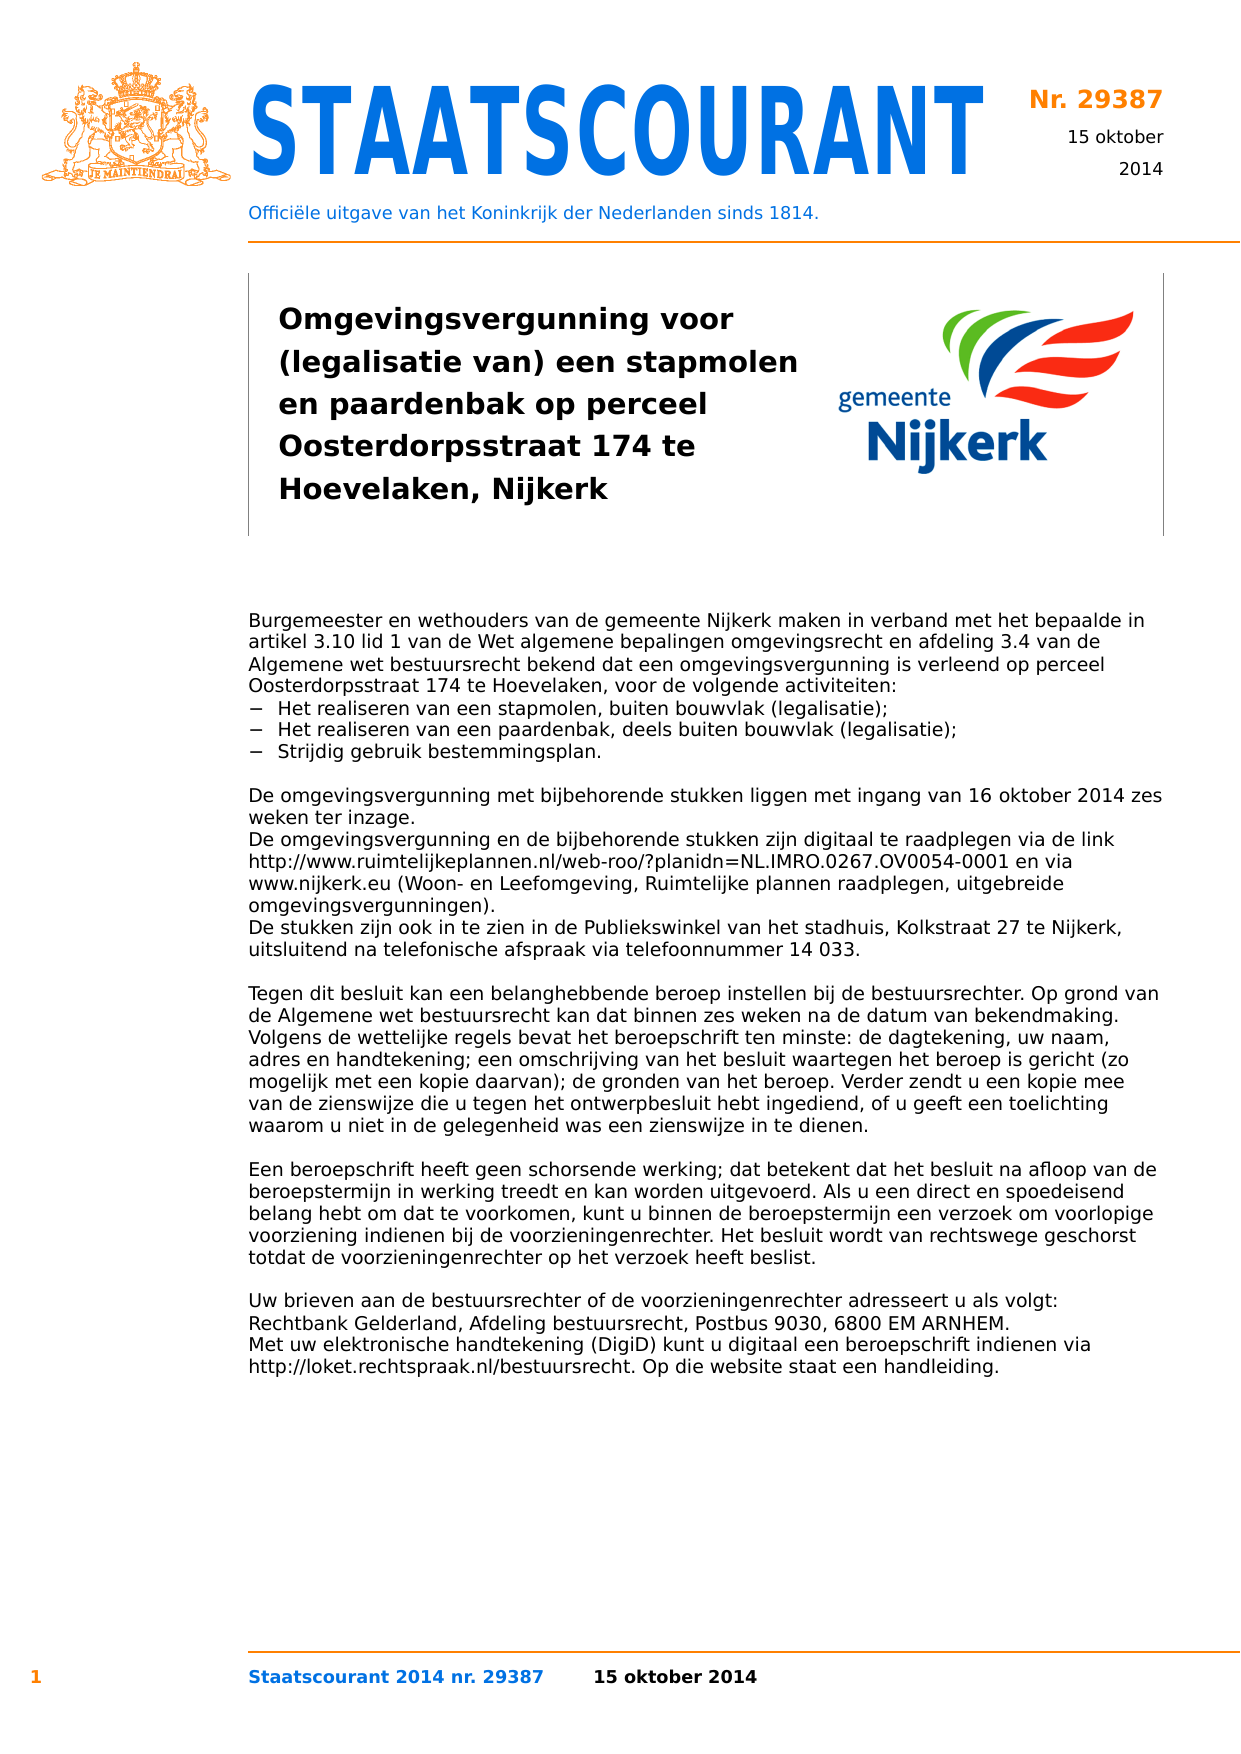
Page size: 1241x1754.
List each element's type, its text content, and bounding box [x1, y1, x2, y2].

text De omgevingsvergunning en de bijbehorende stukken zijn digitaal te raadplegen via de link http://www.ruimtelijkeplannen.nl/web-roo/?planidn=NL.IMRO.0267.OV0054-0001 en via www.nijkerk.eu (Woon- en Leefomgeving, Ruimtelijke plannen raadplegen, uitgebreide omgevingsvergunningen). [248, 829, 1163, 917]
text Een beroepschrift heeft geen schorsende werking; dat betekent dat het besluit na afloop van de beroepstermijn in werking treedt en kan worden uitgevoerd. Als u een direct en spoedeisend belang hebt om dat te voorkomen, kunt u binnen de beroepstermijn een verzoek om voorlopige voorziening indienen bij de voorzieningenrechter. Het besluit wordt van rechtswege geschorst totdat de voorzieningenrechter op het verzoek heeft beslist. [248, 1159, 1163, 1268]
text Met uw elektronische handtekening (DigiD) kunt u digitaal een beroepschrift indienen via http://loket.rechtspraak.nl/bestuursrecht. Op die website staat een handleiding. [248, 1334, 1163, 1378]
table_cell 2014 [998, 153, 1240, 203]
subtitle Omgevingsvergunning voor (legalisatie van) een stapmolen en paardenbak op perceel Oosterdorpsstraat 174 te Hoevelaken, Nijkerk [249, 273, 1163, 536]
text − Het realiseren van een paardenbak, deels buiten bouwvlak (legalisatie); [248, 719, 1163, 741]
text Rechtbank Gelderland, Afdeling bestuursrecht, Postbus 9030, 6800 EM ARNHEM. [248, 1312, 1163, 1334]
text − Het realiseren van een stapmolen, buiten bouwvlak (legalisatie); [248, 697, 1163, 719]
text − Strijdig gebruik bestemmingsplan. [248, 741, 1163, 763]
picture [838, 302, 1134, 474]
table_cell Officiële uitgave van het Koninkrijk der Nederlanden sinds 1814. [248, 203, 1240, 241]
text De stukken zijn ook in te zien in de Publiekswinkel van het stadhuis, Kolkstraat 27 te Nijkerk, uitsluitend na telefonische afspraak via telefoonnummer 14 033. [248, 917, 1163, 961]
text Tegen dit besluit kan een belanghebbende beroep instellen bij de bestuursrechter. Op grond van de Algemene wet bestuursrecht kan dat binnen zes weken na de datum van bekendmaking. Volgens de wettelijke regels bevat het beroepschrift ten minste: de dagtekening, uw naam, adres en handtekening; een omschrijving van het besluit waartegen het beroep is gericht (zo mogelijk met een kopie daarvan); de gronden van het beroep. Verder zendt u een kopie mee van de zienswijze die u tegen het ontwerpbesluit hebt ingediend, of u geeft een toelichting waarom u niet in de gelegenheid was een zienswijze in te dienen. [248, 983, 1163, 1137]
text Burgemeester en wethouders van de gemeente Nijkerk maken in verband met het bepaalde in artikel 3.10 lid 1 van de Wet algemene bepalingen omgevingsrecht en afdeling 3.4 van de Algemene wet bestuursrecht bekend dat een omgevingsvergunning is verleend op perceel Oosterdorpsstraat 174 te Hoevelaken, voor de volgende activiteiten: [248, 609, 1163, 697]
text De omgevingsvergunning met bijbehorende stukken liggen met ingang van 16 oktober 2014 zes weken ter inzage. [248, 785, 1163, 829]
table_header Nr. 29387 [998, 62, 1240, 121]
table_cell 15 oktober [998, 121, 1240, 153]
text Uw brieven aan de bestuursrechter of de voorzieningenrechter adresseert u als volgt: [248, 1290, 1163, 1312]
table_header STAATSCOURANT [248, 62, 998, 203]
table_header [25, 62, 248, 241]
picture [41, 62, 231, 186]
